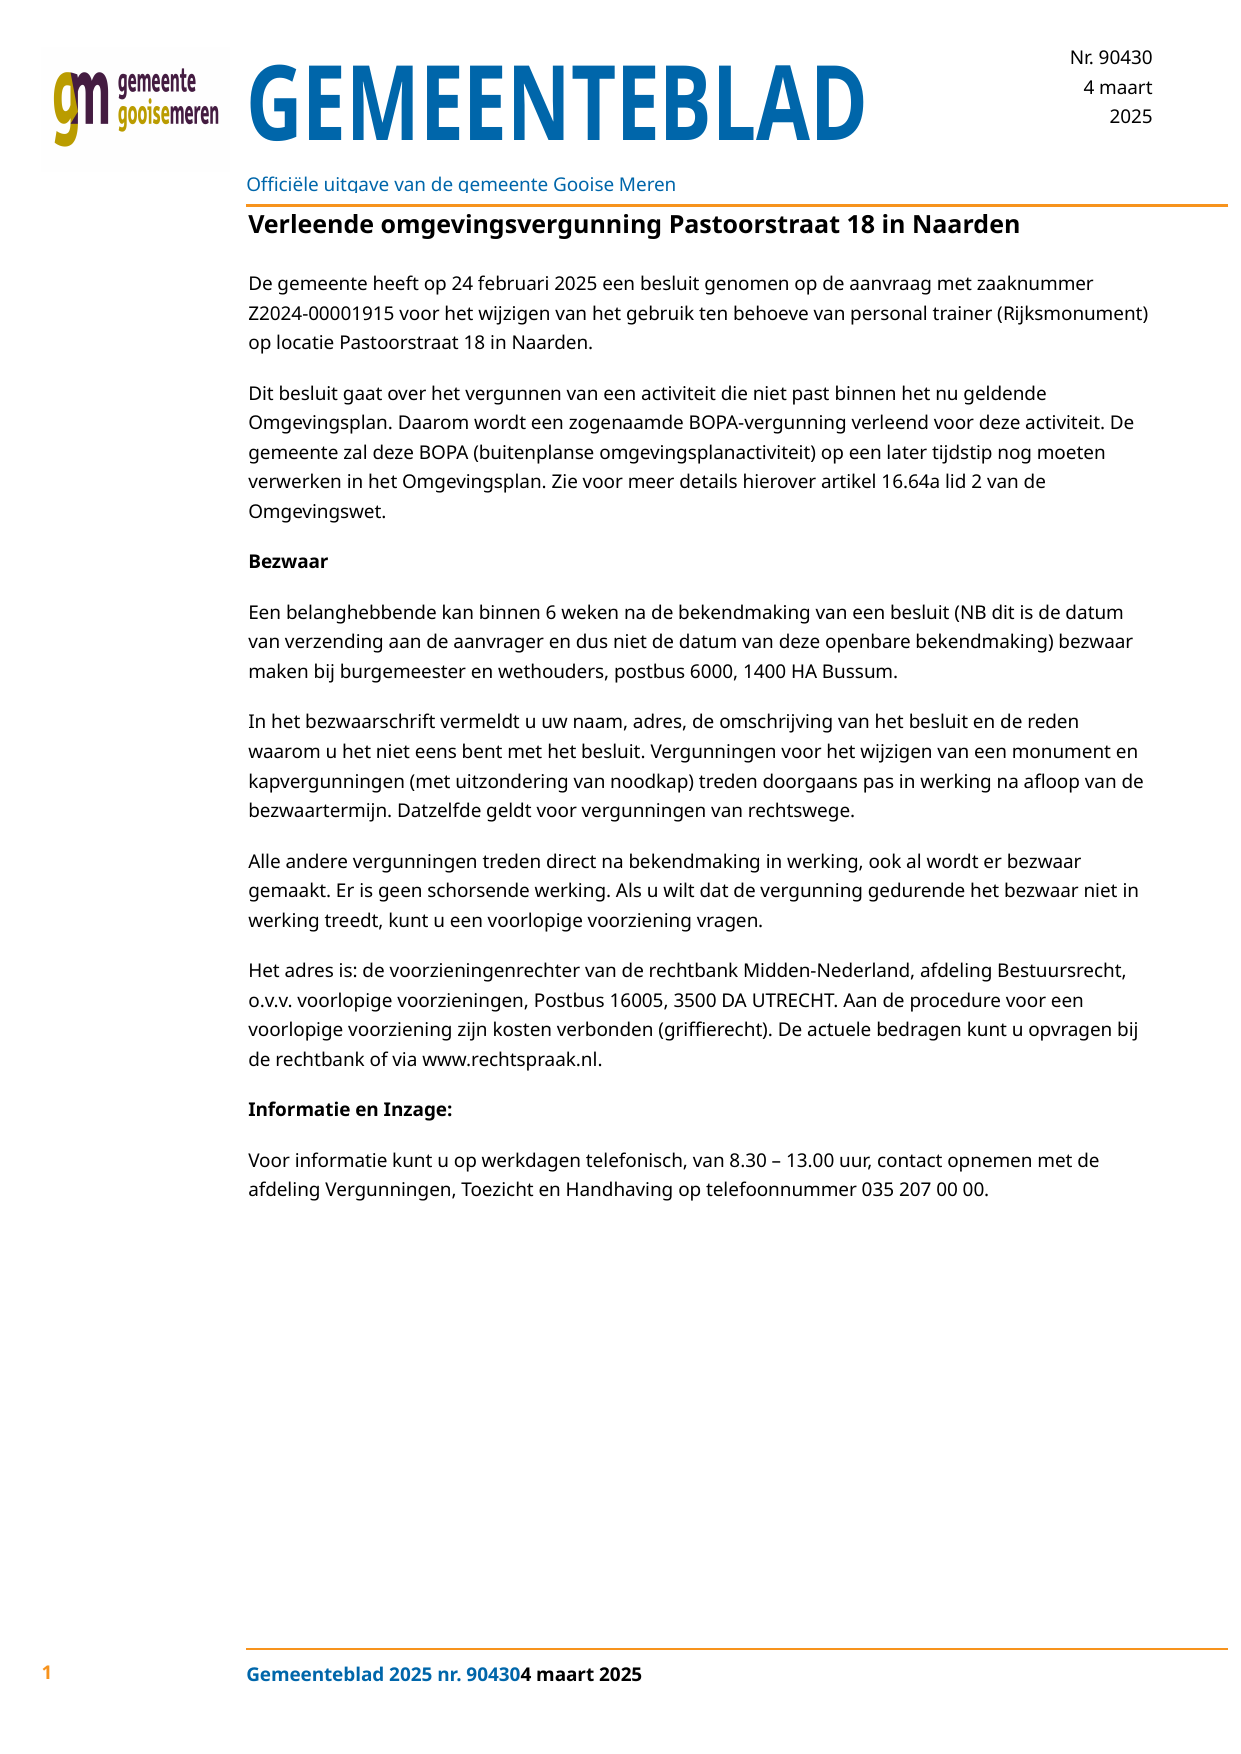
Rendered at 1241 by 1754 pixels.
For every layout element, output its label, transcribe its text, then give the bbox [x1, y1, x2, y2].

text Verleende omgevingsvergunning Pastoorstraat 18 in Naarden [248, 207, 1152, 241]
picture [41, 47, 231, 172]
text Voor informatie kunt u op werkdagen telefonisch, van 8.30 – 13.00 uur, contact opnemen met de afdeling Vergunningen, Toezicht en Handhaving op telefoonnummer 035 207 00 00. [248, 1147, 1152, 1202]
text In het bezwaarschrift vermeldt u uw naam, adres, de omschrijving van het besluit en de reden waarom u het niet eens bent met het besluit. Vergunningen voor het wijzigen van een monument en kapvergunningen (met uitzondering van noodkap) treden doorgaans pas in werking na afloop van de bezwaartermijn. Datzelfde geldt voor vergunningen van rechtswege. [248, 709, 1152, 823]
text Dit besluit gaat over het vergunnen van een activiteit die niet past binnen het nu geldende Omgevingsplan. Daarom wordt een zogenaamde BOPA-vergunning verleend voor deze activiteit. De gemeente zal deze BOPA (buitenplanse omgevingsplanactiviteit) op een later tijdstip nog moeten verwerken in het Omgevingsplan. Zie voor meer details hierover artikel 16.64a lid 2 van de Omgevingswet. [248, 380, 1152, 524]
text De gemeente heeft op 24 februari 2025 een besluit genomen op de aanvraag met zaaknummer Z2024-00001915 voor het wijzigen van het gebruik ten behoeve van personal trainer (Rijksmonument) op locatie Pastoorstraat 18 in Naarden. [248, 270, 1152, 355]
text Bezwaar [248, 549, 1152, 574]
text Informatie en Inzage: [248, 1097, 1152, 1122]
text Een belanghebbende kan binnen 6 weken na de bekendmaking van een besluit (NB dit is de datum van verzending aan de aanvrager en dus niet de datum van deze openbare bekendmaking) bezwaar maken bij burgemeester en wethouders, postbus 6000, 1400 HA Bussum. [248, 599, 1152, 684]
text Het adres is: de voorzieningenrechter van de rechtbank Midden-Nederland, afdeling Bestuursrecht, o.v.v. voorlopige voorzieningen, Postbus 16005, 3500 DA UTRECHT. Aan de procedure voor een voorlopige voorziening zijn kosten verbonden (griffierecht). De actuele bedragen kunt u opvragen bij de rechtbank of via www.rechtspraak.nl. [248, 957, 1152, 1072]
text Alle andere vergunningen treden direct na bekendmaking in werking, ook al wordt er bezwaar gemaakt. Er is geen schorsende werking. Als u wilt dat de vergunning gedurende het bezwaar niet in werking treedt, kunt u een voorlopige voorziening vragen. [248, 848, 1152, 933]
